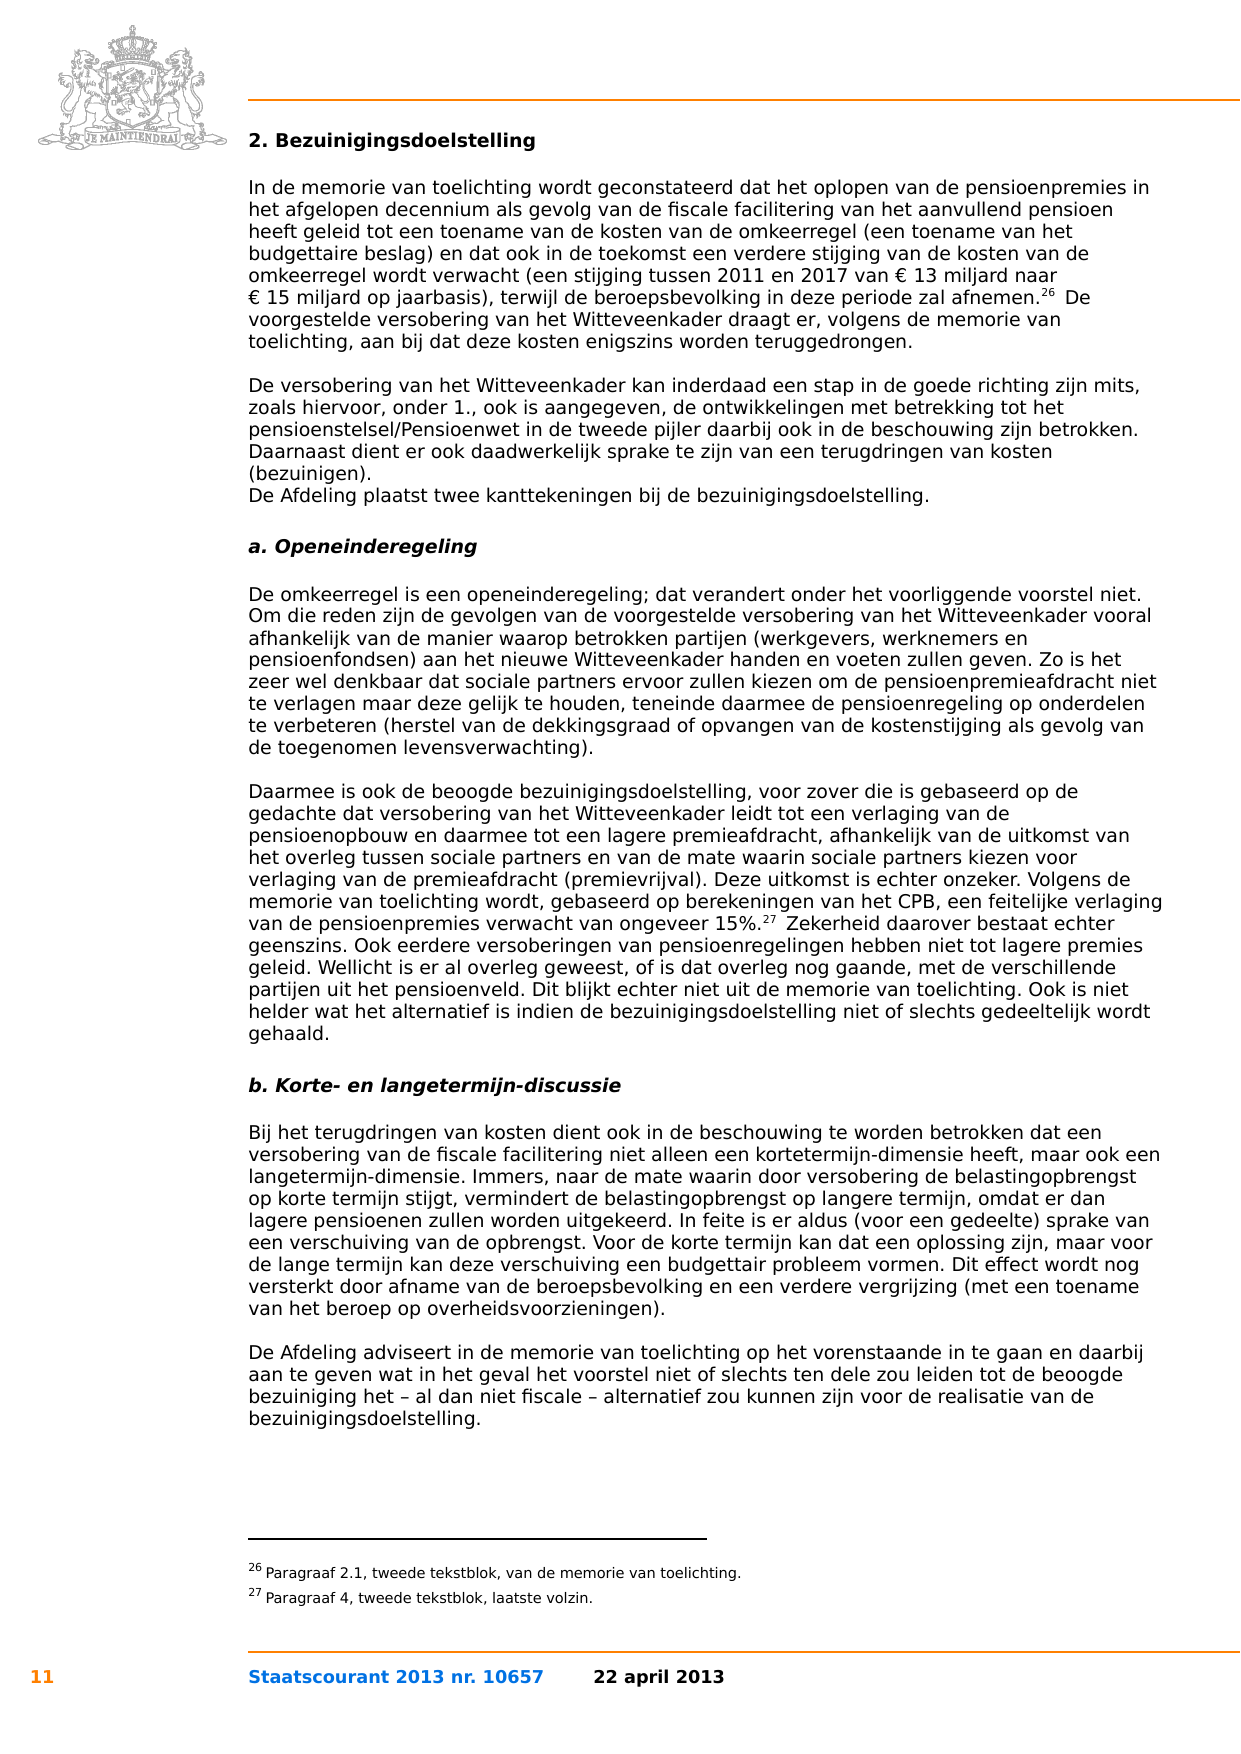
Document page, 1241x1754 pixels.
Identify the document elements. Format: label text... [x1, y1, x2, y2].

text Paragraaf 2.1, tweede tekstblok, van de memorie van toelichting. [248, 1561, 1163, 1583]
text Bij het terugdringen van kosten dient ook in de beschouwing te worden betrokken dat een versobering van de fiscale facilitering niet alleen een kortetermijn-dimensie heeft, maar ook een langetermijn-dimensie. Immers, naar de mate waarin door versobering de belastingopbrengst op korte termijn stijgt, vermindert de belastingopbrengst op langere termijn, omdat er dan lagere pensioenen zullen worden uitgekeerd. In feite is er aldus (voor een gedeelte) sprake van een verschuiving van de opbrengst. Voor de korte termijn kan dat een oplossing zijn, maar voor de lange termijn kan deze verschuiving een budgettair probleem vormen. Dit effect wordt nog versterkt door afname van de beroepsbevolking en een verdere vergrijzing (met een toename van het beroep op overheidsvoorzieningen). [248, 1122, 1163, 1320]
text Daarmee is ook de beoogde bezuinigingsdoelstelling, voor zover die is gebaseerd op de gedachte dat versobering van het Witteveenkader leidt tot een verlaging van de pensioenopbouw en daarmee tot een lagere premieafdracht, afhankelijk van de uitkomst van het overleg tussen sociale partners en van de mate waarin sociale partners kiezen voor verlaging van de premieafdracht (premievrijval). Deze uitkomst is echter onzeker. Volgens de memorie van toelichting wordt, gebaseerd op berekeningen van het CPB, een feitelijke verlaging van de pensioenpremies verwacht van ongeveer 15%. Zekerheid daarover bestaat echter geenszins. Ook eerdere versoberingen van pensioenregelingen hebben niet tot lagere premies geleid. Wellicht is er al overleg geweest, of is dat overleg nog gaande, met de verschillende partijen uit het pensioenveld. Dit blijkt echter niet uit de memorie van toelichting. Ook is niet helder wat het alternatief is indien de bezuinigingsdoelstelling niet of slechts gedeeltelijk wordt gehaald. [248, 781, 1163, 1045]
text De Afdeling adviseert in de memorie van toelichting op het vorenstaande in te gaan en daarbij aan te geven wat in het geval het voorstel niet of slechts ten dele zou leiden tot de beoogde bezuiniging het – al dan niet fiscale – alternatief zou kunnen zijn voor de realisatie van de bezuinigingsdoelstelling. [248, 1342, 1163, 1429]
subtitle 2. Bezuinigingsdoelstelling [248, 130, 1163, 152]
subtitle a. Openeinderegeling [248, 536, 1163, 558]
text De omkeerregel is een openeinderegeling; dat verandert onder het voorliggende voorstel niet. Om die reden zijn de gevolgen van de voorgestelde versobering van het Witteveenkader vooral afhankelijk van de manier waarop betrokken partijen (werkgevers, werknemers en pensioenfondsen) aan het nieuwe Witteveenkader handen en voeten zullen geven. Zo is het zeer wel denkbaar dat sociale partners ervoor zullen kiezen om de pensioenpremieafdracht niet te verlagen maar deze gelijk te houden, teneinde daarmee de pensioenregeling op onderdelen te verbeteren (herstel van de dekkingsgraad of opvangen van de kostenstijging als gevolg van de toegenomen levensverwachting). [248, 583, 1163, 759]
text In de memorie van toelichting wordt geconstateerd dat het oplopen van de pensioenpremies in het afgelopen decennium als gevolg van de fiscale facilitering van het aanvullend pensioen heeft geleid tot een toename van de kosten van de omkeerregel (een toename van het budgettaire beslag) en dat ook in de toekomst een verdere stijging van de kosten van de omkeerregel wordt verwacht (een stijging tussen 2011 en 2017 van € 13 miljard naar € 15 miljard op jaarbasis), terwijl de beroepsbevolking in deze periode zal afnemen. De voorgestelde versobering van het Witteveenkader draagt er, volgens de memorie van toelichting, aan bij dat deze kosten enigszins worden teruggedrongen. [248, 177, 1163, 353]
text De Afdeling plaatst twee kanttekeningen bij de bezuinigingsdoelstelling. [248, 484, 1163, 506]
subtitle b. Korte- en langetermijn-discussie [248, 1075, 1163, 1097]
text De versobering van het Witteveenkader kan inderdaad een stap in de goede richting zijn mits, zoals hiervoor, onder 1., ook is aangegeven, de ontwikkelingen met betrekking tot het pensioenstelsel/Pensioenwet in de tweede pijler daarbij ook in de beschouwing zijn betrokken. Daarnaast dient er ook daadwerkelijk sprake te zijn van een terugdringen van kosten (bezuinigen). [248, 374, 1163, 484]
picture [38, 25, 227, 150]
text Paragraaf 4, tweede tekstblok, laatste volzin. [248, 1586, 1163, 1608]
